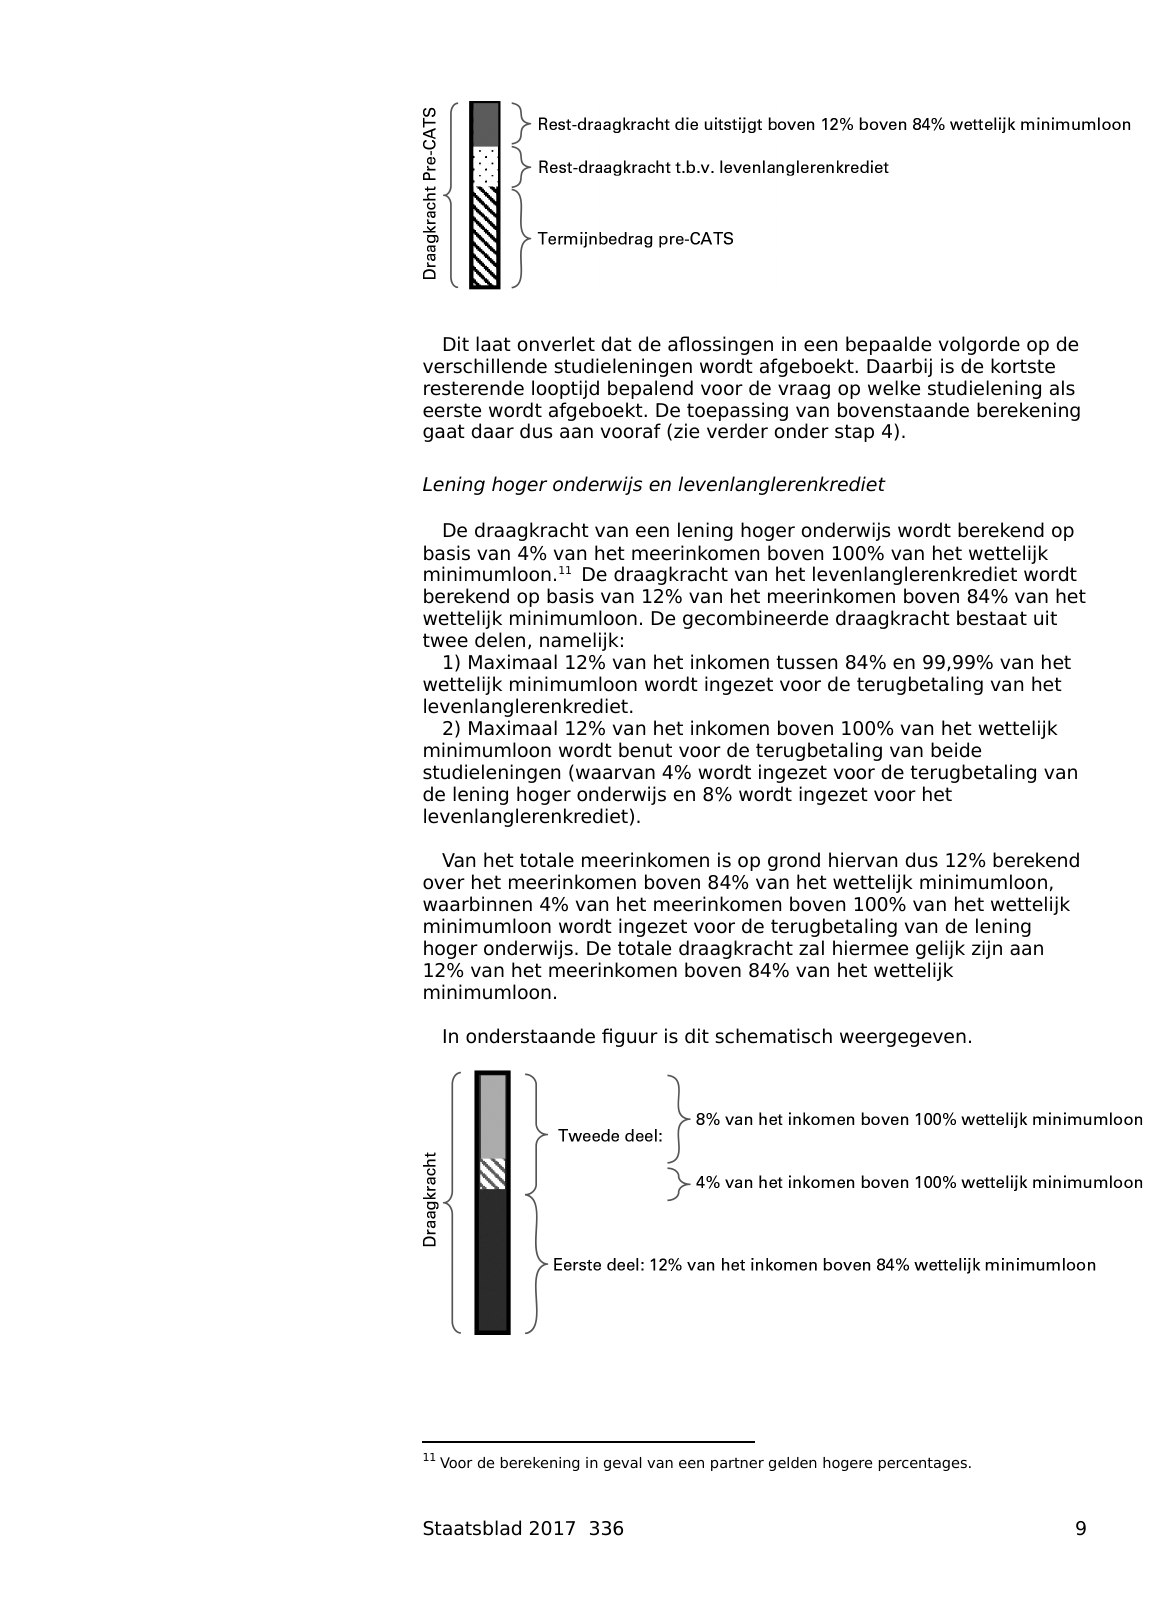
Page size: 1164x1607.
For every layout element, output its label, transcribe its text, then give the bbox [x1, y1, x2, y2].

subtitle Lening hoger onderwijs en levenlanglerenkrediet [422, 473, 1087, 495]
text Van het totale meerinkomen is op grond hiervan dus 12% berekend over het meerinkomen boven 84% van het wettelijk minimumloon, waarbinnen 4% van het meerinkomen boven 100% van het wettelijk minimumloon wordt ingezet voor de terugbetaling van de lening hoger onderwijs. De totale draagkracht zal hiermee gelijk zijn aan 12% van het meerinkomen boven 84% van het wettelijk minimumloon. [422, 850, 1087, 1004]
text Dit laat onverlet dat de aflossingen in een bepaalde volgorde op de verschillende studieleningen wordt afgeboekt. Daarbij is de kortste resterende looptijd bepalend voor de vraag op welke studielening als eerste wordt afgeboekt. De toepassing van bovenstaande berekening gaat daar dus aan vooraf (zie verder onder stap 4). [422, 333, 1087, 443]
picture [422, 100, 1131, 290]
text 1) Maximaal 12% van het inkomen tussen 84% en 99,99% van het wettelijk minimumloon wordt ingezet voor de terugbetaling van het levenlanglerenkrediet. [422, 652, 1087, 718]
text In onderstaande figuur is dit schematisch weergegeven. [422, 1026, 1087, 1048]
text De draagkracht van een lening hoger onderwijs wordt berekend op basis van 4% van het meerinkomen boven 100% van het wettelijk minimumloon. De draagkracht van het levenlanglerenkrediet wordt berekend op basis van 12% van het meerinkomen boven 84% van het wettelijk minimumloon. De gecombineerde draagkracht bestaat uit twee delen, namelijk: [422, 520, 1087, 652]
text Voor de berekening in geval van een partner gelden hogere percentages. [422, 1451, 1087, 1473]
picture [422, 1070, 1143, 1337]
text 2) Maximaal 12% van het inkomen boven 100% van het wettelijk minimumloon wordt benut voor de terugbetaling van beide studieleningen (waarvan 4% wordt ingezet voor de terugbetaling van de lening hoger onderwijs en 8% wordt ingezet voor het levenlanglerenkrediet). [422, 718, 1087, 828]
